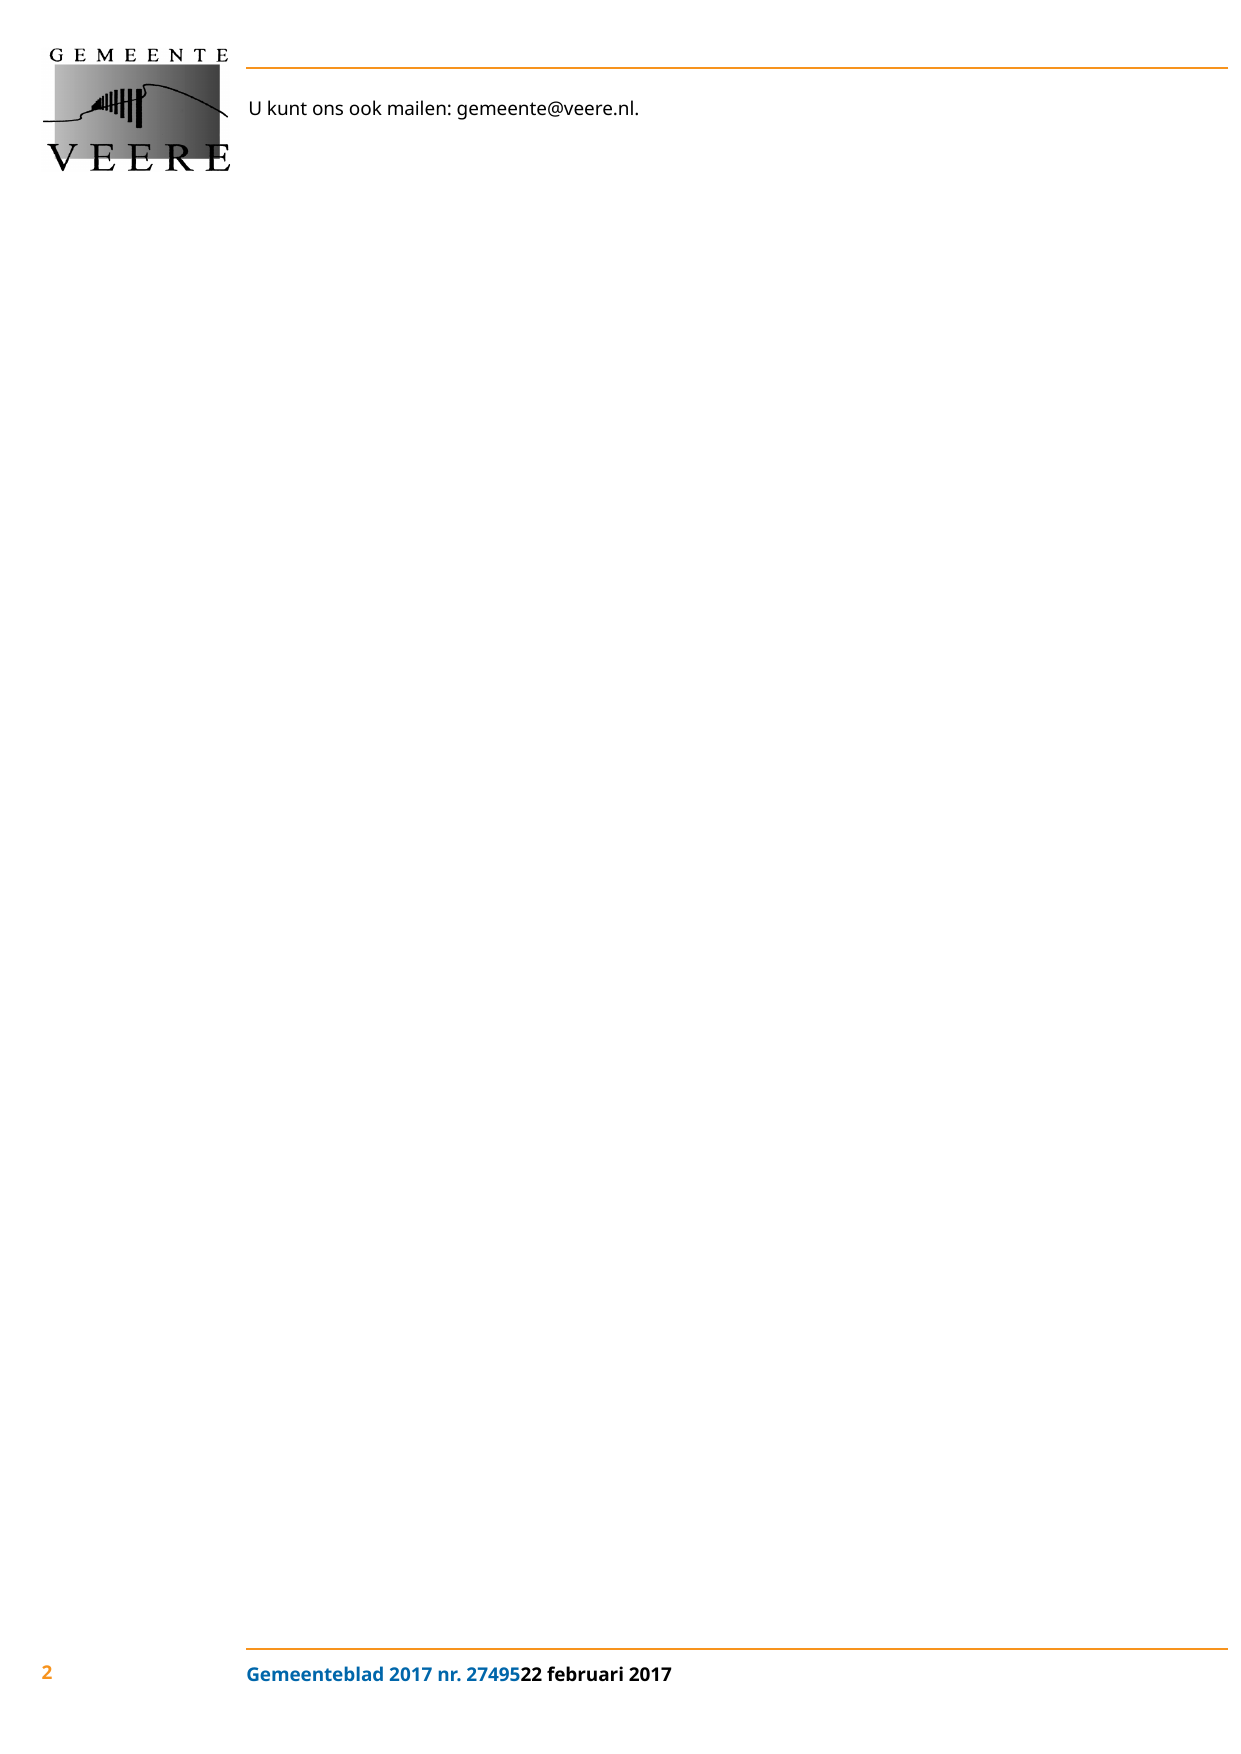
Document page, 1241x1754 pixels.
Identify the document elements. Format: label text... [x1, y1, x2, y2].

text U kunt ons ook mailen: gemeente@veere.nl. [248, 95, 1152, 121]
picture [41, 47, 231, 172]
